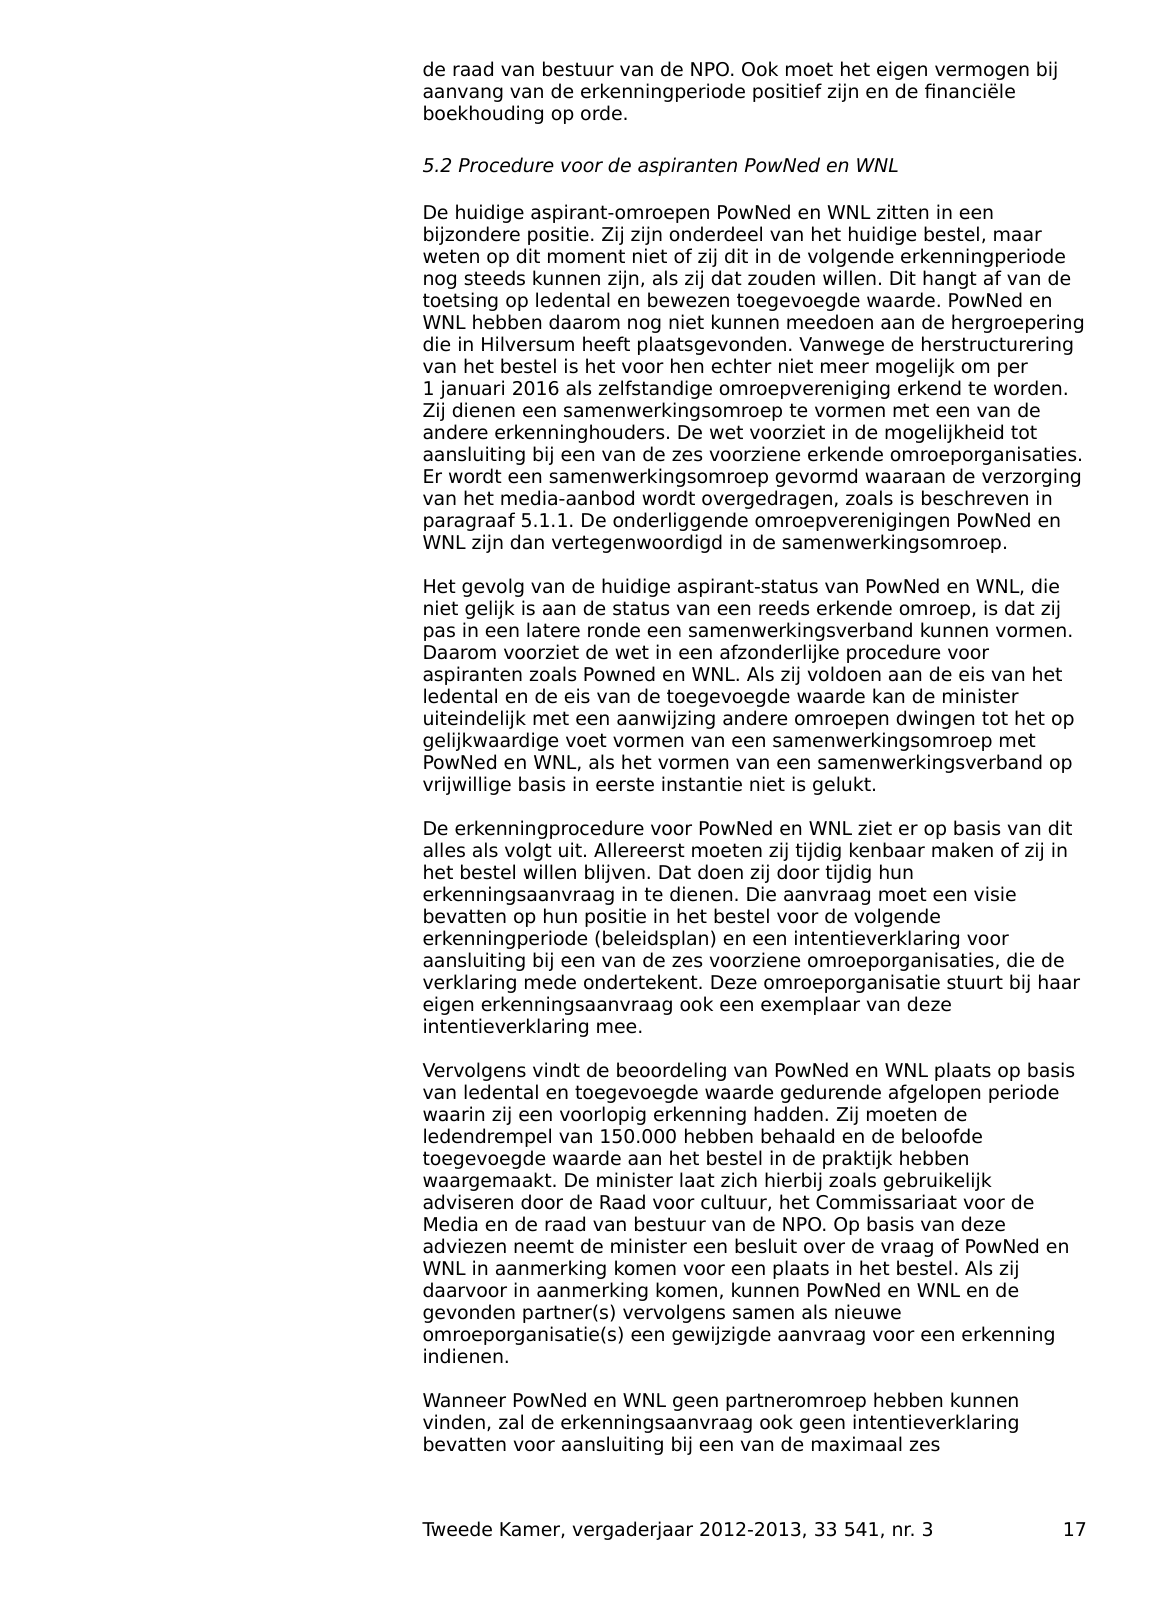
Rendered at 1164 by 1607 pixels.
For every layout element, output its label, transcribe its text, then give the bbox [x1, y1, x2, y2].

text Het gevolg van de huidige aspirant-status van PowNed en WNL, die niet gelijk is aan de status van een reeds erkende omroep, is dat zij pas in een latere ronde een samenwerkingsverband kunnen vormen. Daarom voorziet de wet in een afzonderlijke procedure voor aspiranten zoals Powned en WNL. Als zij voldoen aan de eis van het ledental en de eis van de toegevoegde waarde kan de minister uiteindelijk met een aanwijzing andere omroepen dwingen tot het op gelijkwaardige voet vormen van een samenwerkingsomroep met PowNed en WNL, als het vormen van een samenwerkingsverband op vrijwillige basis in eerste instantie niet is gelukt. [422, 576, 1087, 796]
text De huidige aspirant-omroepen PowNed en WNL zitten in een bijzondere positie. Zij zijn onderdeel van het huidige bestel, maar weten op dit moment niet of zij dit in de volgende erkenningperiode nog steeds kunnen zijn, als zij dat zouden willen. Dit hangt af van de toetsing op ledental en bewezen toegevoegde waarde. PowNed en WNL hebben daarom nog niet kunnen meedoen aan de hergroepering die in Hilversum heeft plaatsgevonden. Vanwege de herstructurering van het bestel is het voor hen echter niet meer mogelijk om per 1 januari 2016 als zelfstandige omroepvereniging erkend te worden. Zij dienen een samenwerkingsomroep te vormen met een van de andere erkenninghouders. De wet voorziet in de mogelijkheid tot aansluiting bij een van de zes voorziene erkende omroeporganisaties. Er wordt een samenwerkingsomroep gevormd waaraan de verzorging van het media-aanbod wordt overgedragen, zoals is beschreven in paragraaf 5.1.1. De onderliggende omroepverenigingen PowNed en WNL zijn dan vertegenwoordigd in de samenwerkingsomroep. [422, 202, 1087, 554]
text De erkenningprocedure voor PowNed en WNL ziet er op basis van dit alles als volgt uit. Allereerst moeten zij tijdig kenbaar maken of zij in het bestel willen blijven. Dat doen zij door tijdig hun erkenningsaanvraag in te dienen. Die aanvraag moet een visie bevatten op hun positie in het bestel voor de volgende erkenningperiode (beleidsplan) en een intentieverklaring voor aansluiting bij een van de zes voorziene omroeporganisaties, die de verklaring mede ondertekent. Deze omroeporganisatie stuurt bij haar eigen erkenningsaanvraag ook een exemplaar van deze intentieverklaring mee. [422, 818, 1087, 1038]
subtitle 5.2 Procedure voor de aspiranten PowNed en WNL [422, 155, 1087, 177]
text Vervolgens vindt de beoordeling van PowNed en WNL plaats op basis van ledental en toegevoegde waarde gedurende afgelopen periode waarin zij een voorlopig erkenning hadden. Zij moeten de ledendrempel van 150.000 hebben behaald en de beloofde toegevoegde waarde aan het bestel in de praktijk hebben waargemaakt. De minister laat zich hierbij zoals gebruikelijk adviseren door de Raad voor cultuur, het Commissariaat voor de Media en de raad van bestuur van de NPO. Op basis van deze adviezen neemt de minister een besluit over de vraag of PowNed en WNL in aanmerking komen voor een plaats in het bestel. Als zij daarvoor in aanmerking komen, kunnen PowNed en WNL en de gevonden partner(s) vervolgens samen als nieuwe omroeporganisatie(s) een gewijzigde aanvraag voor een erkenning indienen. [422, 1060, 1087, 1367]
text Wanneer PowNed en WNL geen partneromroep hebben kunnen vinden, zal de erkenningsaanvraag ook geen intentieverklaring bevatten voor aansluiting bij een van de maximaal zes [422, 1390, 1087, 1456]
text de raad van bestuur van de NPO. Ook moet het eigen vermogen bij aanvang van de erkenningperiode positief zijn en de financiële boekhouding op orde. [422, 59, 1087, 125]
